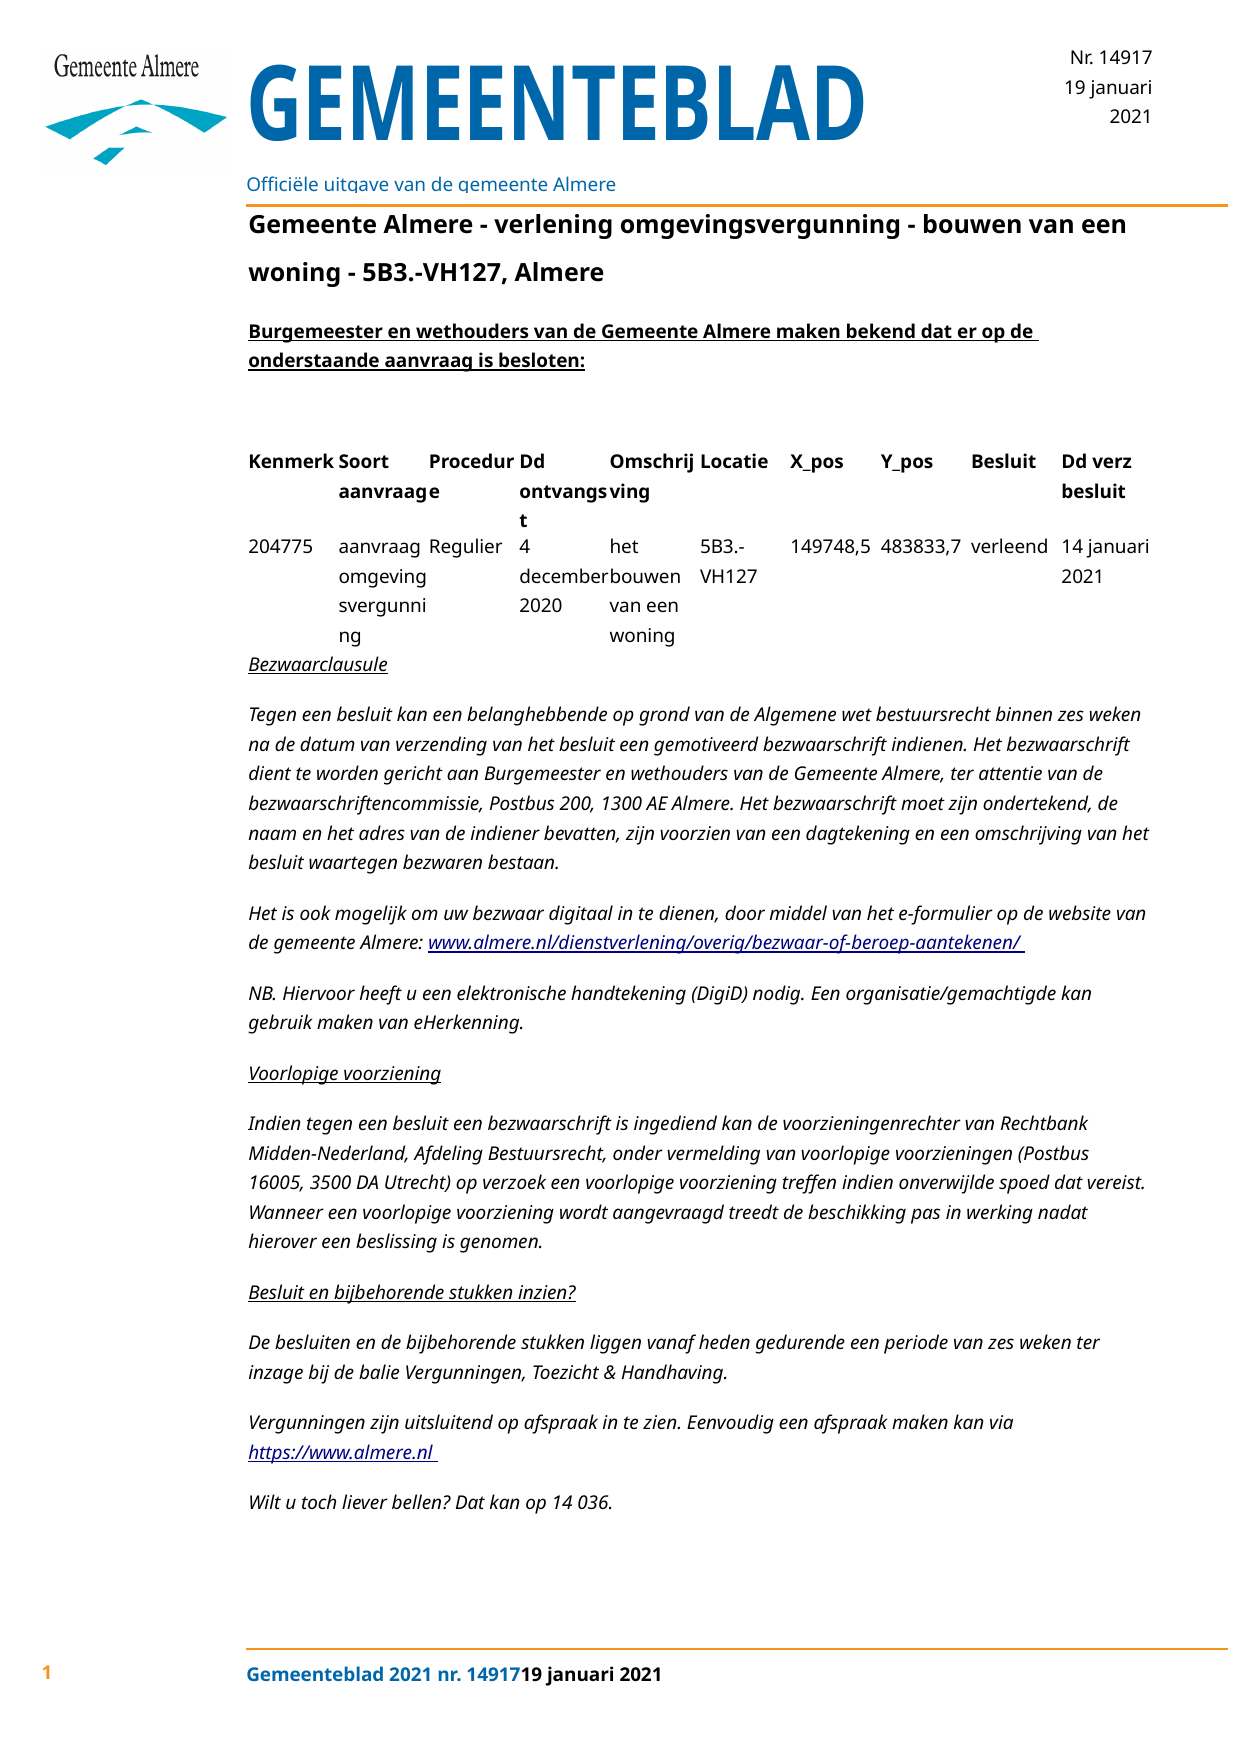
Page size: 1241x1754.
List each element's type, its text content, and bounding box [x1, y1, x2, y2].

table_cell 4 december 2020 [519, 533, 609, 648]
table_header Soort aanvraag [338, 449, 429, 533]
table_cell 204775 [248, 533, 338, 648]
text Vergunningen zijn uitsluitend op afspraak in te zien. Eenvoudig een afspraak maken kan via https://www.almere.nl [248, 1409, 1152, 1465]
table_header Dd verz besluit [1061, 449, 1152, 533]
table_header Locatie [700, 449, 790, 533]
picture [41, 47, 231, 172]
table_cell verleend [971, 533, 1061, 648]
table_cell 5B3.-VH127 [700, 533, 790, 648]
table_header Y_pos [881, 449, 971, 533]
table_cell 483833,7 [881, 533, 971, 648]
text Voorlopige voorziening [248, 1060, 1152, 1086]
text Wilt u toch liever bellen? Dat kan op 14 036. [248, 1489, 1152, 1515]
text Besluit en bijbehorende stukken inzien? [248, 1279, 1152, 1305]
table_header Omschrijving [609, 449, 700, 533]
text Burgemeester en wethouders van de Gemeente Almere maken bekend dat er op de onderstaande aanvraag is besloten: [248, 318, 1152, 373]
text De besluiten en de bijbehorende stukken liggen vanaf heden gedurende een periode van zes weken ter inzage bij de balie Vergunningen, Toezicht & Handhaving. [248, 1329, 1152, 1385]
table_header X_pos [790, 449, 881, 533]
table_cell 14 januari 2021 [1061, 533, 1152, 648]
text Indien tegen een besluit een bezwaarschrift is ingediend kan de voorzieningenrechter van Rechtbank Midden-Nederland, Afdeling Bestuursrecht, onder vermelding van voorlopige voorzieningen (Postbus 16005, 3500 DA Utrecht) op verzoek een voorlopige voorziening treffen indien onverwijlde spoed dat vereist. Wanneer een voorlopige voorziening wordt aangevraagd treedt de beschikking pas in werking nadat hierover een beslissing is genomen. [248, 1110, 1152, 1254]
table_header Kenmerk [248, 449, 338, 533]
text Bezwaarclausule [248, 651, 1152, 677]
table_cell het bouwen van een woning [609, 533, 700, 648]
table_cell aanvraag omgevingsvergunning [338, 533, 429, 648]
text Gemeente Almere - verlening omgevingsvergunning - bouwen van een woning - 5B3.-VH127, Almere [248, 207, 1152, 288]
table_cell 149748,5 [790, 533, 881, 648]
table_cell Regulier [429, 533, 519, 648]
text NB. Hiervoor heeft u een elektronische handtekening (DigiD) nodig. Een organisatie/gemachtigde kan gebruik maken van eHerkenning. [248, 980, 1152, 1035]
text Het is ook mogelijk om uw bezwaar digitaal in te dienen, door middel van het e-formulier op de website van de gemeente Almere: www.almere.nl/dienstverlening/overig/bezwaar-of-beroep-aantekenen/ [248, 900, 1152, 955]
table_header Procedure [429, 449, 519, 533]
table_header Besluit [971, 449, 1061, 533]
table_header Dd ontvangst [519, 449, 609, 533]
text Tegen een besluit kan een belanghebbende op grond van de Algemene wet bestuursrecht binnen zes weken na de datum van verzending van het besluit een gemotiveerd bezwaarschrift indienen. Het bezwaarschrift dient te worden gericht aan Burgemeester en wethouders van de Gemeente Almere, ter attentie van de bezwaarschriftencommissie, Postbus 200, 1300 AE Almere. Het bezwaarschrift moet zijn ondertekend, de naam en het adres van de indiener bevatten, zijn voorzien van een dagtekening en een omschrijving van het besluit waartegen bezwaren bestaan. [248, 701, 1152, 875]
